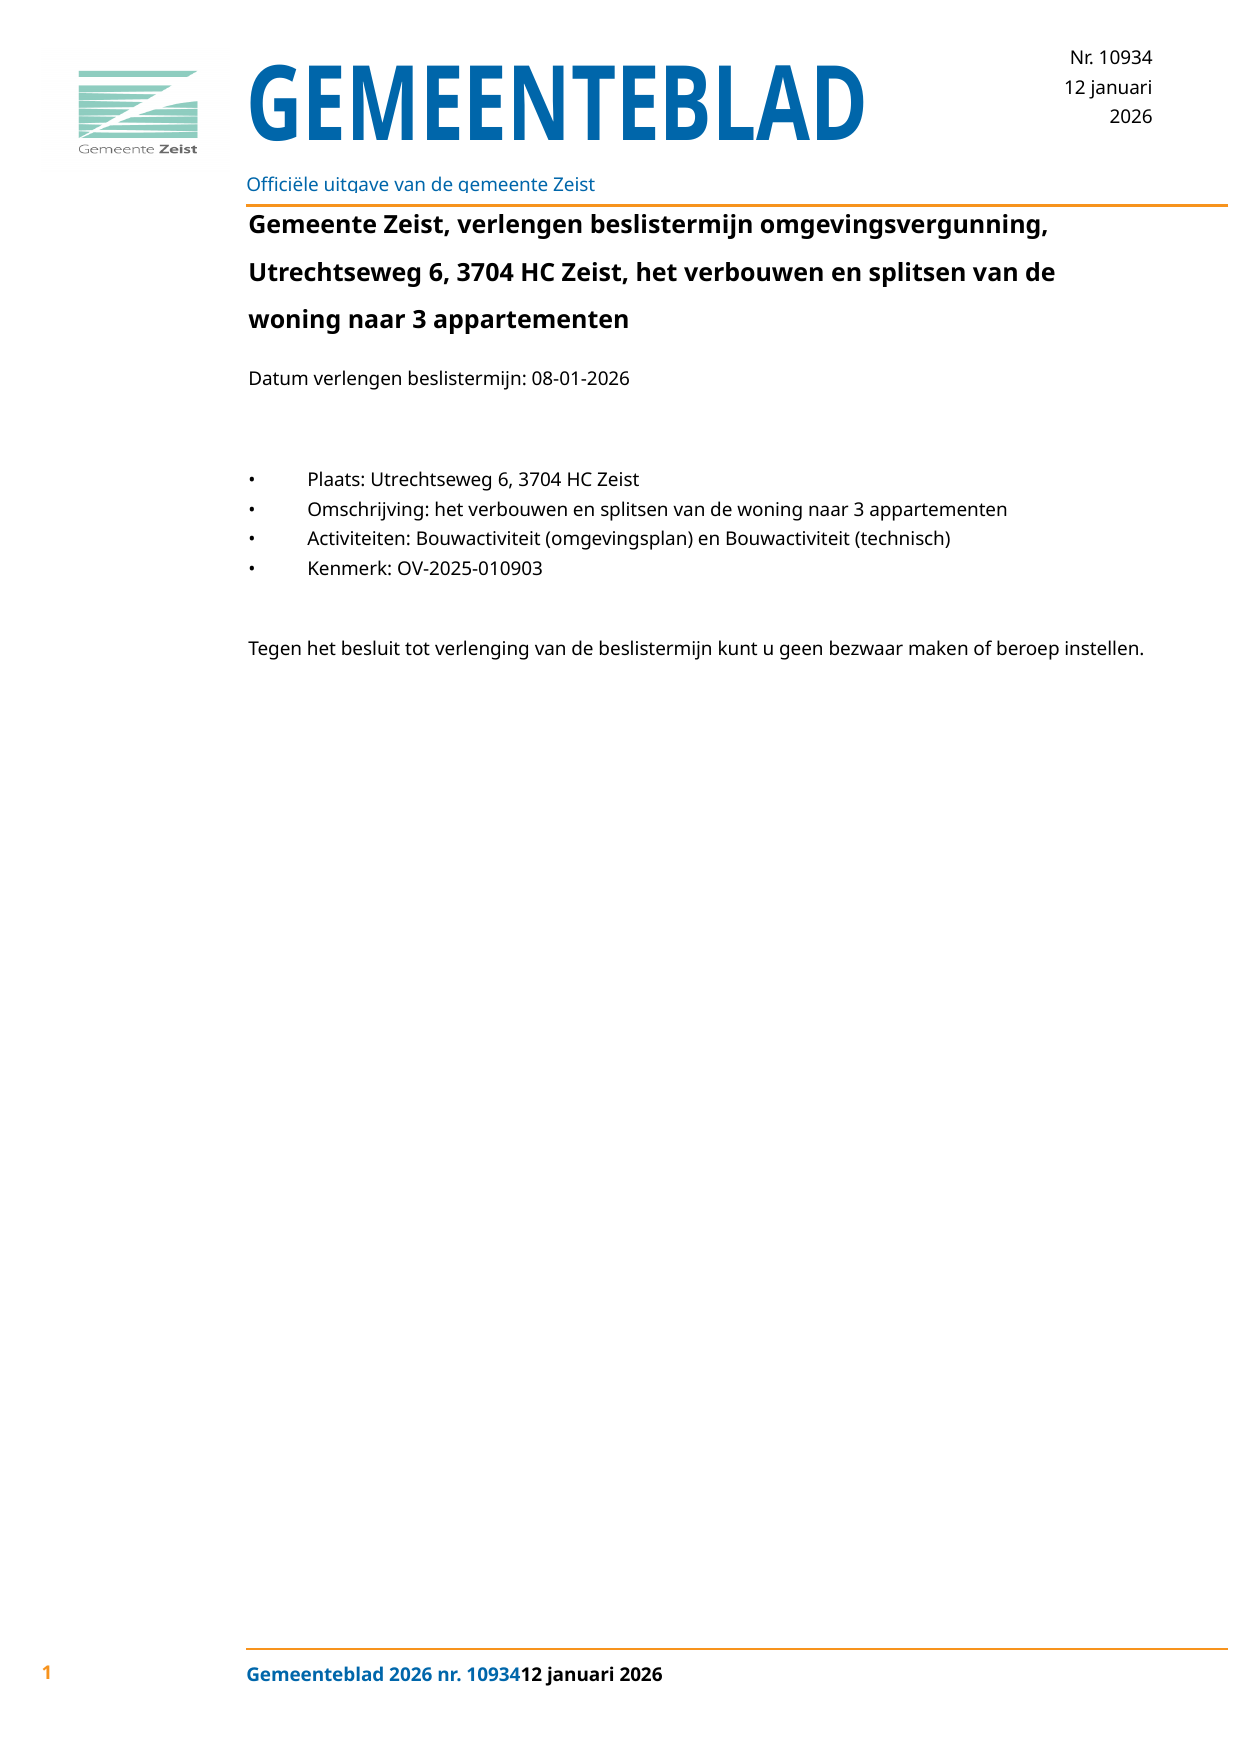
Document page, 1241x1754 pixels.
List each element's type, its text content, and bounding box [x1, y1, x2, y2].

list Omschrijving: het verbouwen en splitsen van de woning naar 3 appartementen [248, 496, 1152, 522]
text Gemeente Zeist, verlengen beslistermijn omgevingsvergunning, Utrechtseweg 6, 3704 HC Zeist, het verbouwen en splitsen van de woning naar 3 appartementen [248, 207, 1152, 336]
list Kenmerk: OV-2025-010903 [248, 555, 1152, 581]
text Tegen het besluit tot verlenging van de beslistermijn kunt u geen bezwaar maken of beroep instellen. [248, 635, 1152, 661]
text Datum verlengen beslistermijn: 08-01-2026 [248, 366, 1152, 391]
list Activiteiten: Bouwactiviteit (omgevingsplan) en Bouwactiviteit (technisch) [248, 526, 1152, 551]
picture [41, 47, 231, 172]
list Plaats: Utrechtseweg 6, 3704 HC Zeist [248, 466, 1152, 492]
